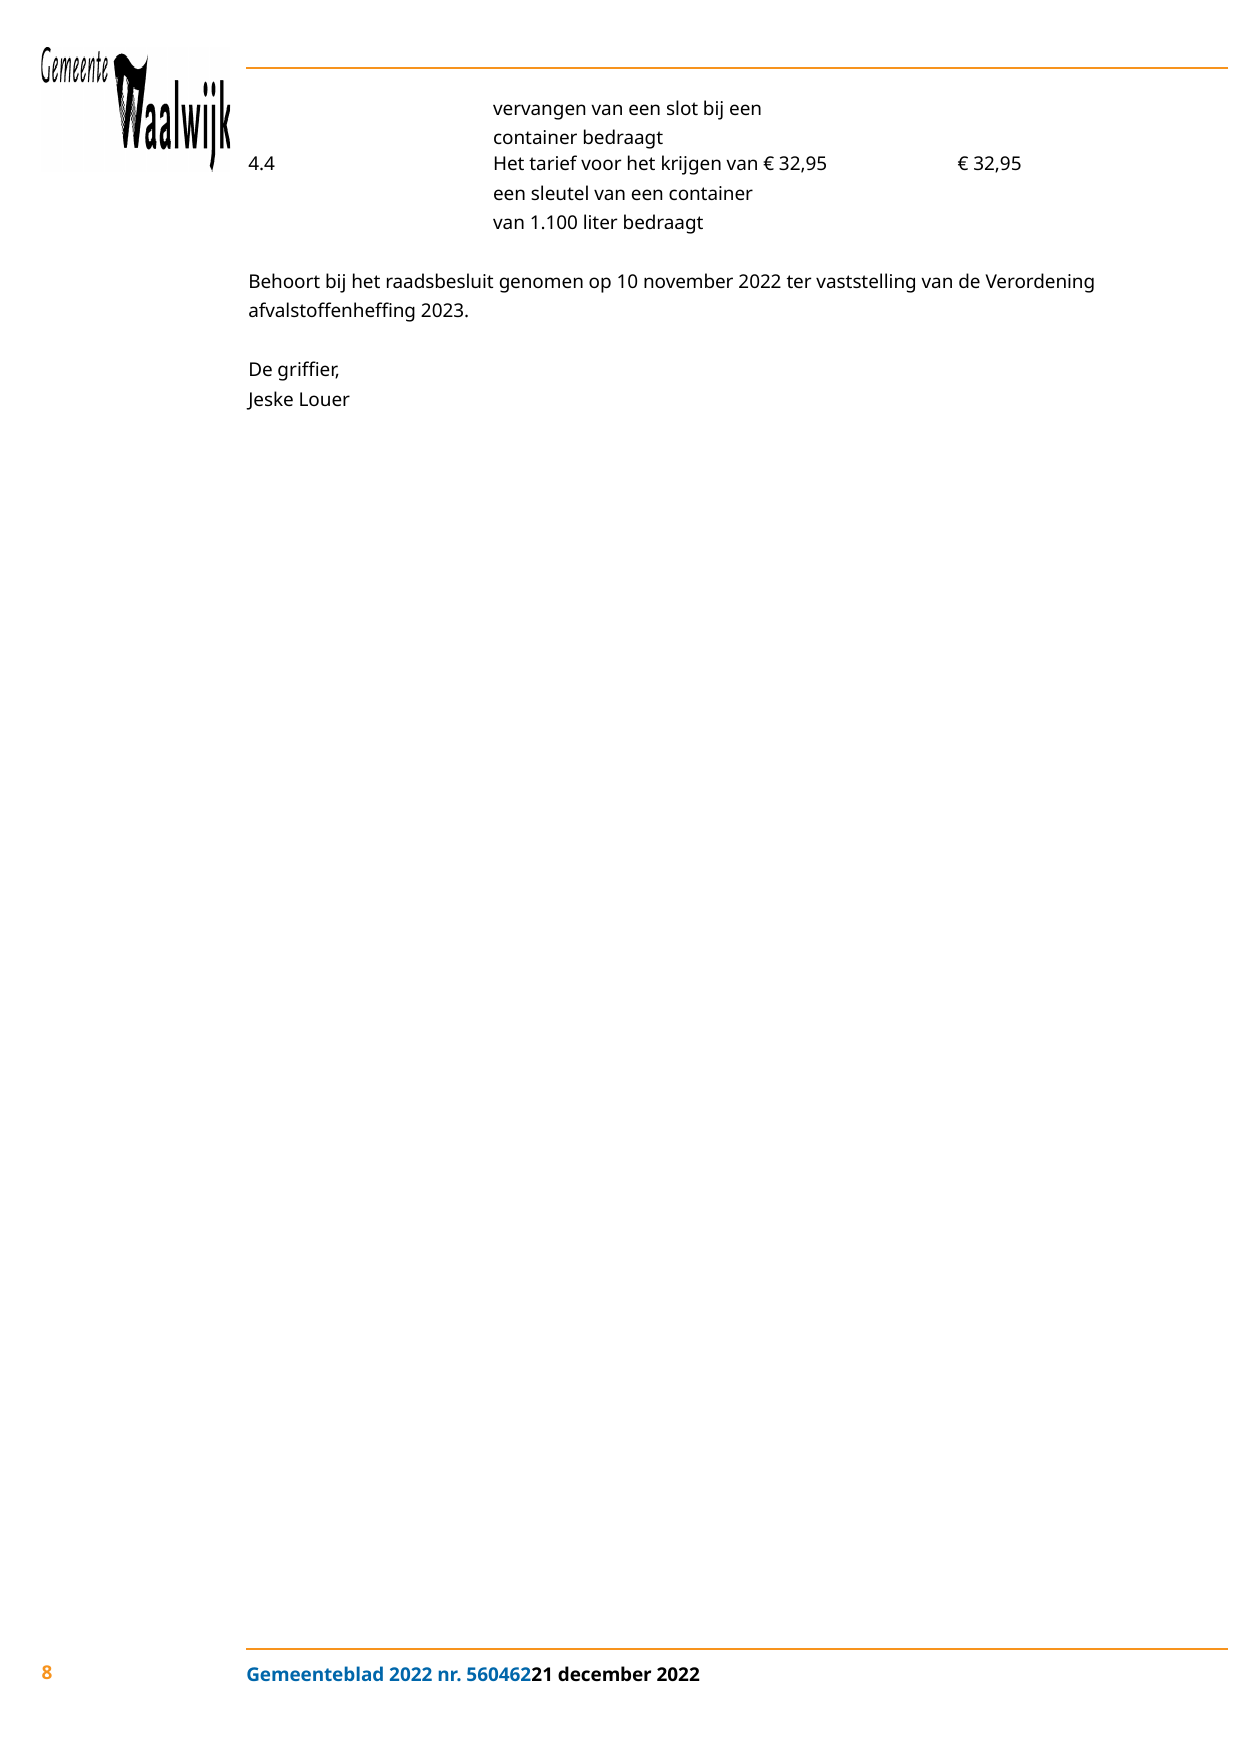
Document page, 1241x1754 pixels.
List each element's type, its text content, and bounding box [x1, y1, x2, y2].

table_cell 4.4 [248, 150, 493, 235]
text De griffier, [248, 357, 1152, 382]
table_cell [763, 95, 957, 150]
table_cell vervangen van een slot bij een container bedraagt [493, 95, 763, 150]
table_cell € 32,95 [763, 150, 957, 235]
table_cell Het tarief voor het krijgen van een sleutel van een container van 1.100 liter bedraagt [493, 150, 763, 235]
text Behoort bij het raadsbesluit genomen op 10 november 2022 ter vaststelling van de Verordening afvalstoffenheffing 2023. [248, 268, 1152, 323]
table_cell [248, 95, 493, 150]
picture [41, 47, 231, 172]
text Jeske Louer [248, 386, 1152, 412]
table_cell [958, 95, 1152, 150]
table_cell € 32,95 [958, 150, 1152, 235]
